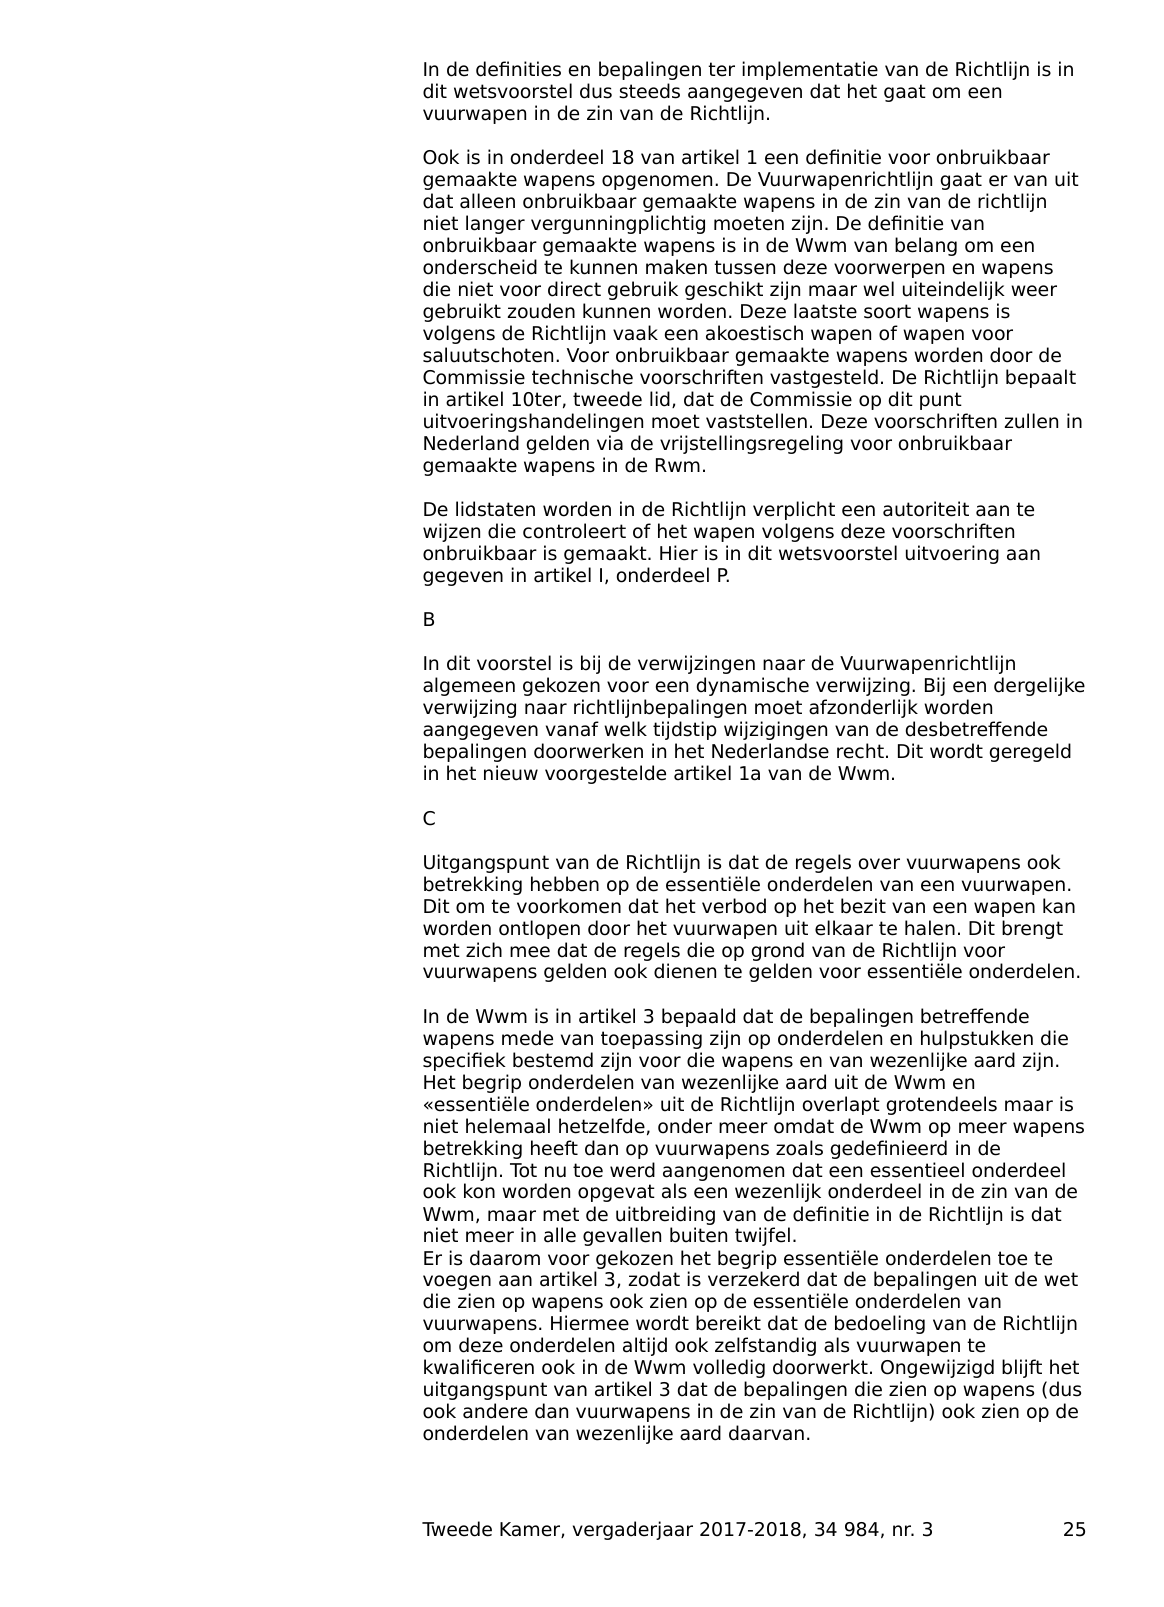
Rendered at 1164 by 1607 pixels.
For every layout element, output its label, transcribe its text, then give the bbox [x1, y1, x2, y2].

subtitle C [422, 807, 1087, 829]
text Uitgangspunt van de Richtlijn is dat de regels over vuurwapens ook betrekking hebben op de essentiële onderdelen van een vuurwapen. Dit om te voorkomen dat het verbod op het bezit van een wapen kan worden ontlopen door het vuurwapen uit elkaar te halen. Dit brengt met zich mee dat de regels die op grond van de Richtlijn voor vuurwapens gelden ook dienen te gelden voor essentiële onderdelen. [422, 852, 1087, 983]
text In de definities en bepalingen ter implementatie van de Richtlijn is in dit wetsvoorstel dus steeds aangegeven dat het gaat om een vuurwapen in de zin van de Richtlijn. [422, 59, 1087, 125]
text De lidstaten worden in de Richtlijn verplicht een autoriteit aan te wijzen die controleert of het wapen volgens deze voorschriften onbruikbaar is gemaakt. Hier is in dit wetsvoorstel uitvoering aan gegeven in artikel I, onderdeel P. [422, 499, 1087, 587]
text Ook is in onderdeel 18 van artikel 1 een definitie voor onbruikbaar gemaakte wapens opgenomen. De Vuurwapenrichtlijn gaat er van uit dat alleen onbruikbaar gemaakte wapens in de zin van de richtlijn niet langer vergunningplichtig moeten zijn. De definitie van onbruikbaar gemaakte wapens is in de Wwm van belang om een onderscheid te kunnen maken tussen deze voorwerpen en wapens die niet voor direct gebruik geschikt zijn maar wel uiteindelijk weer gebruikt zouden kunnen worden. Deze laatste soort wapens is volgens de Richtlijn vaak een akoestisch wapen of wapen voor saluutschoten. Voor onbruikbaar gemaakte wapens worden door de Commissie technische voorschriften vastgesteld. De Richtlijn bepaalt in artikel 10ter, tweede lid, dat de Commissie op dit punt uitvoeringshandelingen moet vaststellen. Deze voorschriften zullen in Nederland gelden via de vrijstellingsregeling voor onbruikbaar gemaakte wapens in de Rwm. [422, 147, 1087, 477]
text In dit voorstel is bij de verwijzingen naar de Vuurwapenrichtlijn algemeen gekozen voor een dynamische verwijzing. Bij een dergelijke verwijzing naar richtlijnbepalingen moet afzonderlijk worden aangegeven vanaf welk tijdstip wijzigingen van de desbetreffende bepalingen doorwerken in het Nederlandse recht. Dit wordt geregeld in het nieuw voorgestelde artikel 1a van de Wwm. [422, 653, 1087, 785]
subtitle B [422, 609, 1087, 631]
text Er is daarom voor gekozen het begrip essentiële onderdelen toe te voegen aan artikel 3, zodat is verzekerd dat de bepalingen uit de wet die zien op wapens ook zien op de essentiële onderdelen van vuurwapens. Hiermee wordt bereikt dat de bedoeling van de Richtlijn om deze onderdelen altijd ook zelfstandig als vuurwapen te kwalificeren ook in de Wwm volledig doorwerkt. Ongewijzigd blijft het uitgangspunt van artikel 3 dat de bepalingen die zien op wapens (dus ook andere dan vuurwapens in de zin van de Richtlijn) ook zien op de onderdelen van wezenlijke aard daarvan. [422, 1247, 1087, 1445]
text In de Wwm is in artikel 3 bepaald dat de bepalingen betreffende wapens mede van toepassing zijn op onderdelen en hulpstukken die specifiek bestemd zijn voor die wapens en van wezenlijke aard zijn. Het begrip onderdelen van wezenlijke aard uit de Wwm en «essentiële onderdelen» uit de Richtlijn overlapt grotendeels maar is niet helemaal hetzelfde, onder meer omdat de Wwm op meer wapens betrekking heeft dan op vuurwapens zoals gedefinieerd in de Richtlijn. Tot nu toe werd aangenomen dat een essentieel onderdeel ook kon worden opgevat als een wezenlijk onderdeel in de zin van de Wwm, maar met de uitbreiding van de definitie in de Richtlijn is dat niet meer in alle gevallen buiten twijfel. [422, 1006, 1087, 1247]
